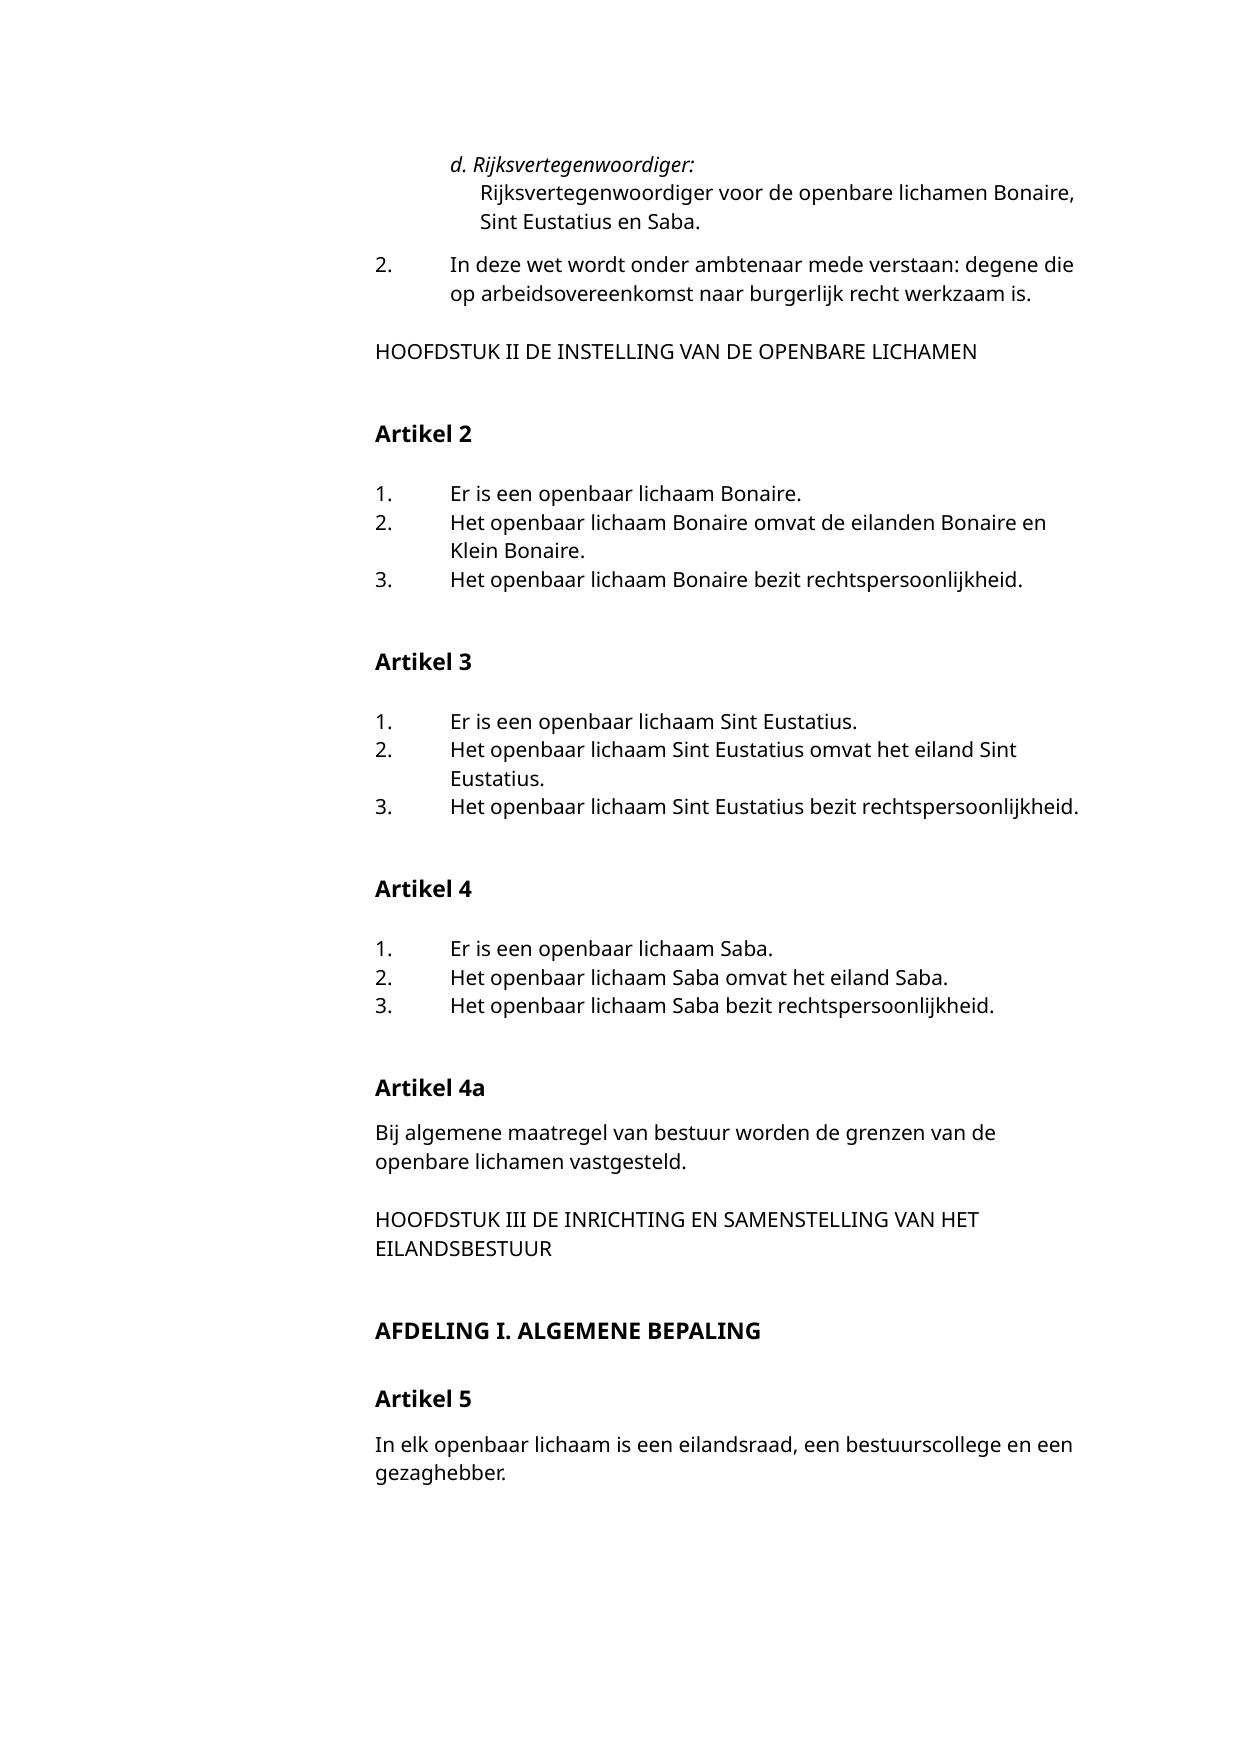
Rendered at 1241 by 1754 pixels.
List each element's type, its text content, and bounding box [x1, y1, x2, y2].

subtitle HOOFDSTUK III DE INRICHTING EN SAMENSTELLING VAN HET EILANDSBESTUUR [375, 1205, 1090, 1262]
text Bij algemene maatregel van bestuur worden de grenzen van de openbare lichamen vastgesteld. [375, 1118, 1090, 1175]
list Rijksvertegenwoordiger voor de openbare lichamen Bonaire, Sint Eustatius en Saba. [405, 178, 1090, 235]
subtitle Artikel 2 [375, 418, 1090, 449]
list Het openbaar lichaam Sint Eustatius bezit rechtspersoonlijkheid. [375, 792, 1090, 821]
list Er is een openbaar lichaam Sint Eustatius. [375, 707, 1090, 735]
list In deze wet wordt onder ambtenaar mede verstaan: degene die op arbeidsovereenkomst naar burgerlijk recht werkzaam is. [375, 250, 1090, 307]
subtitle AFDELING I. ALGEMENE BEPALING [375, 1315, 1090, 1346]
list Het openbaar lichaam Saba omvat het eiland Saba. [375, 963, 1090, 991]
list Het openbaar lichaam Saba bezit rechtspersoonlijkheid. [375, 991, 1090, 1020]
text In elk openbaar lichaam is een eilandsraad, een bestuurscollege en een gezaghebber. [375, 1430, 1090, 1487]
list Er is een openbaar lichaam Saba. [375, 934, 1090, 963]
subtitle Artikel 4 [375, 873, 1090, 904]
list Het openbaar lichaam Bonaire bezit rechtspersoonlijkheid. [375, 565, 1090, 593]
list Er is een openbaar lichaam Bonaire. [375, 479, 1090, 508]
subtitle Artikel 4a [375, 1072, 1090, 1103]
list Het openbaar lichaam Bonaire omvat de eilanden Bonaire en Klein Bonaire. [375, 508, 1090, 565]
subtitle Artikel 3 [375, 646, 1090, 677]
subtitle Artikel 5 [375, 1383, 1090, 1415]
list Het openbaar lichaam Sint Eustatius omvat het eiland Sint Eustatius. [375, 735, 1090, 792]
list d. Rijksvertegenwoordiger: [375, 150, 1090, 178]
subtitle HOOFDSTUK II DE INSTELLING VAN DE OPENBARE LICHAMEN [375, 337, 1090, 366]
